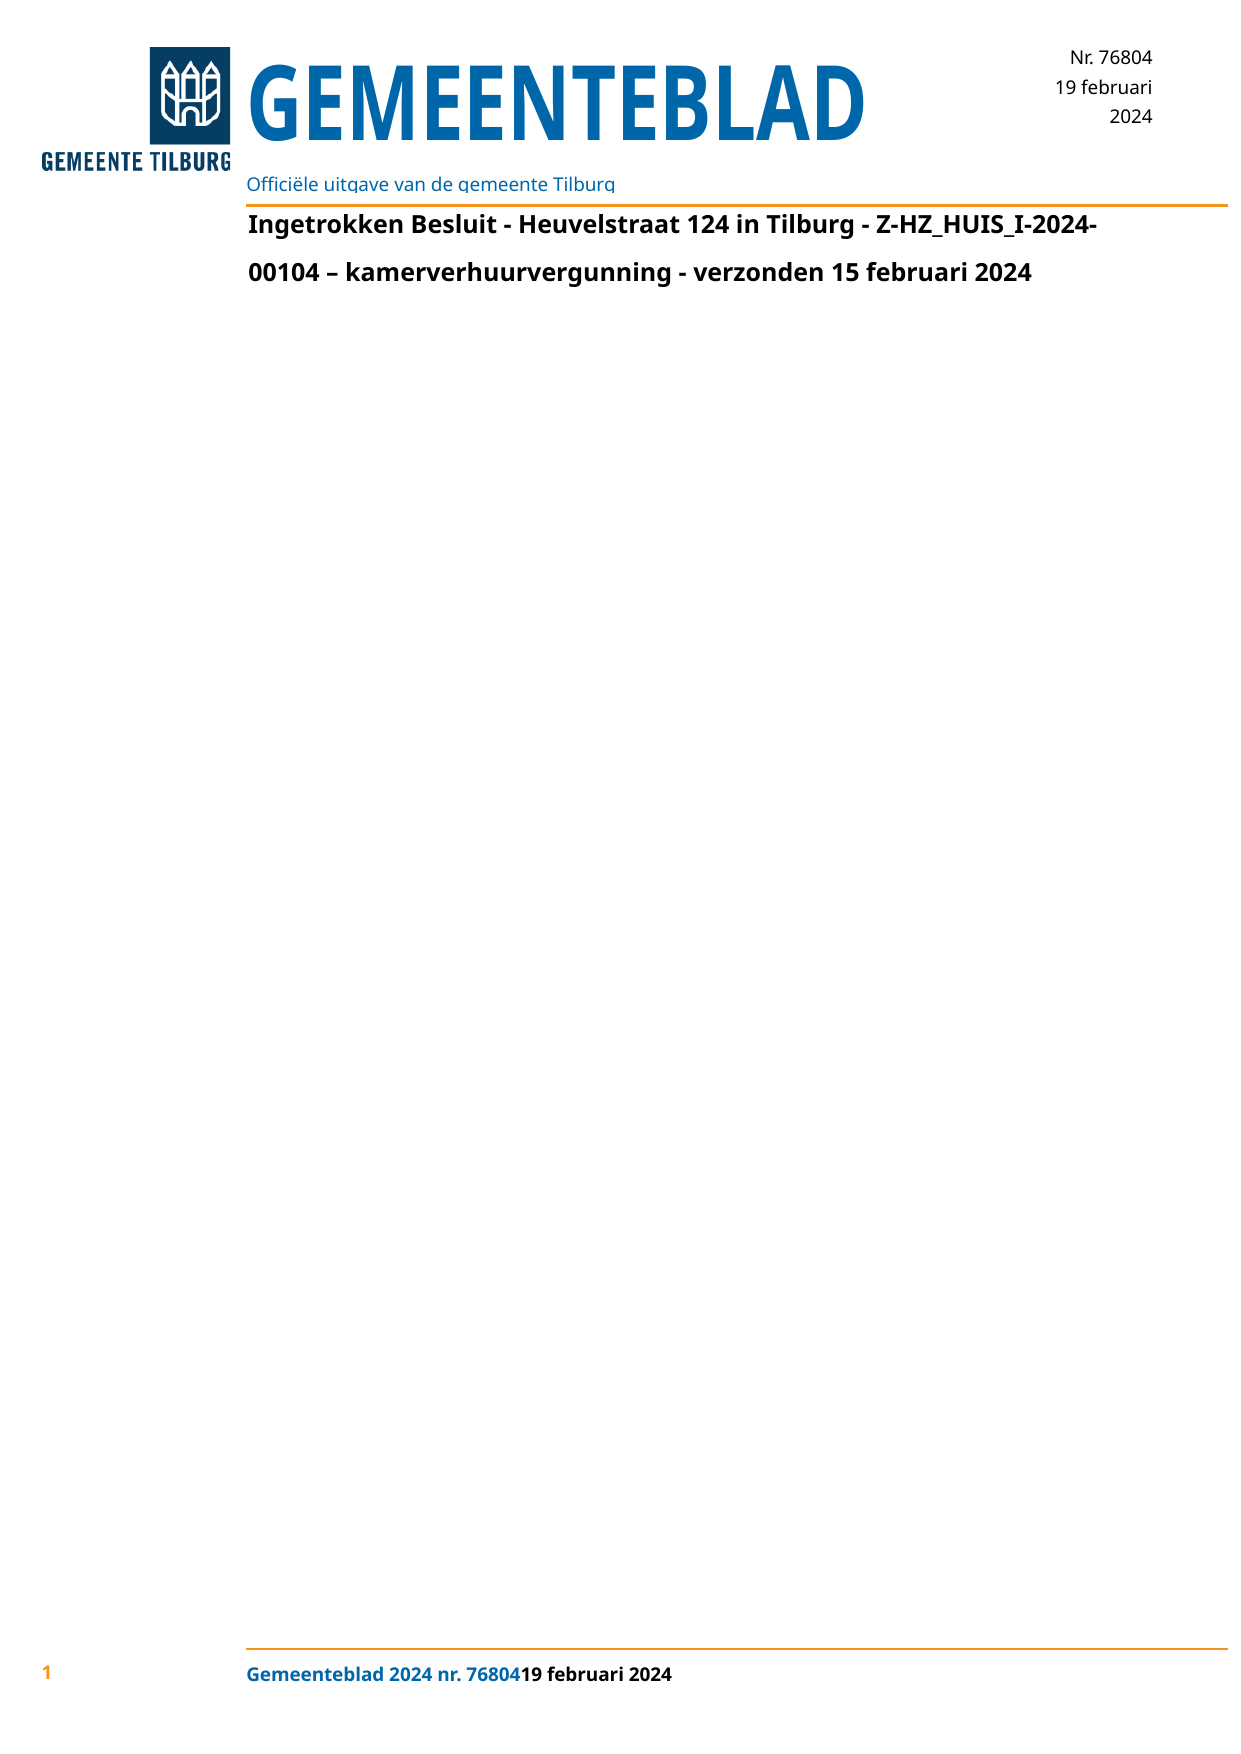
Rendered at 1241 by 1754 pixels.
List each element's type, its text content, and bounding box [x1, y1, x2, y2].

picture [41, 47, 231, 172]
text Ingetrokken Besluit - Heuvelstraat 124 in Tilburg - Z-HZ_HUIS_I-2024-00104 – kamerverhuurvergunning - verzonden 15 februari 2024 [248, 207, 1152, 288]
